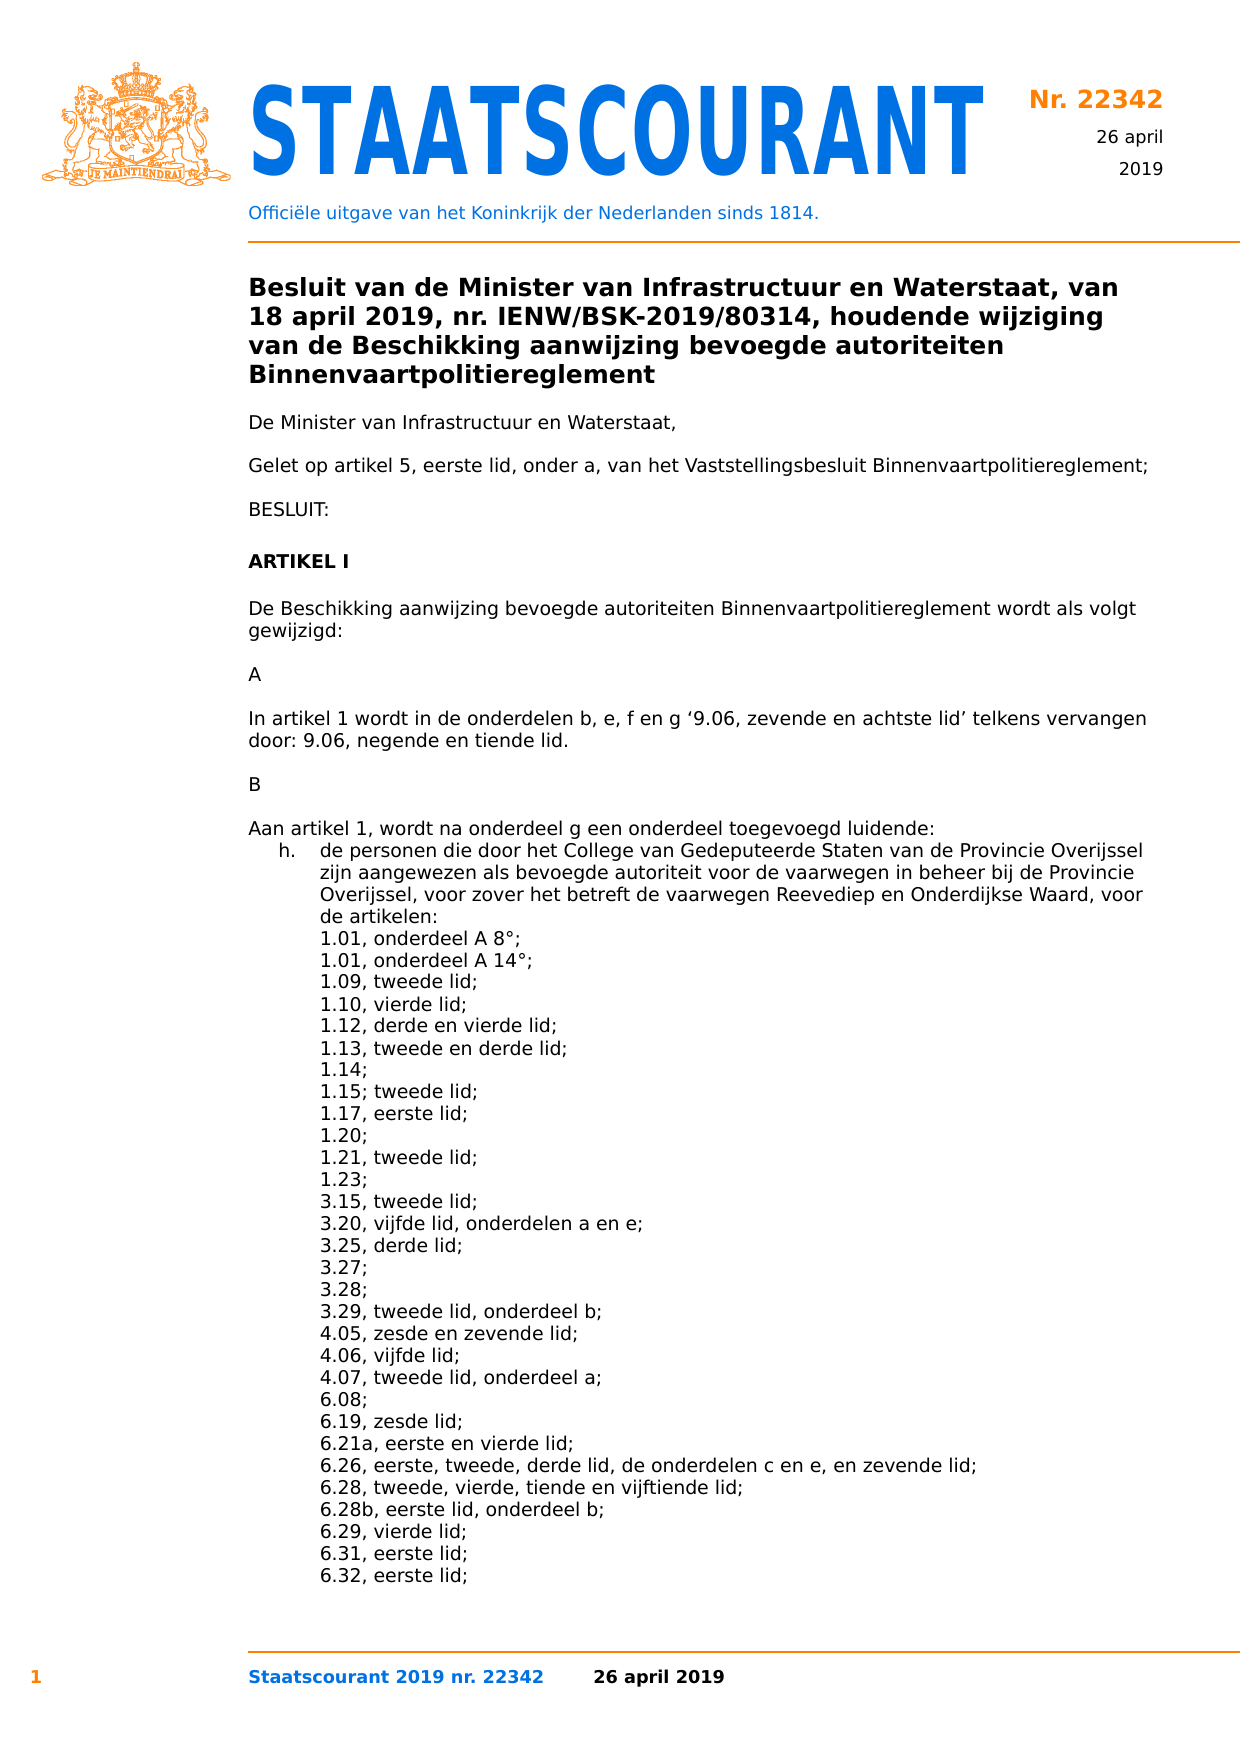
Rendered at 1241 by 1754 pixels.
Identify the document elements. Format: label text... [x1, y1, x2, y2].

text A [248, 664, 1163, 686]
text 4.05, zesde en zevende lid; [319, 1323, 1163, 1345]
text Gelet op artikel 5, eerste lid, onder a, van het Vaststellingsbesluit Binnenvaartpolitiereglement; [248, 455, 1163, 477]
text 1.12, derde en vierde lid; [319, 1015, 1163, 1037]
text 3.29, tweede lid, onderdeel b; [319, 1301, 1163, 1323]
text 4.07, tweede lid, onderdeel a; [319, 1367, 1163, 1389]
text h. de personen die door het College van Gedeputeerde Staten van de Provincie Overijssel zijn aangewezen als bevoegde autoriteit voor de vaarwegen in beheer bij de Provincie Overijssel, voor zover het betreft de vaarwegen Reevediep en Onderdijkse Waard, voor de artikelen: [278, 839, 1163, 927]
subtitle ARTIKEL I [248, 551, 1163, 573]
text In artikel 1 wordt in de onderdelen b, e, f en g ‘9.06, zevende en achtste lid’ telkens vervangen door: 9.06, negende en tiende lid. [248, 708, 1163, 752]
text 1.01, onderdeel A 8°; [319, 927, 1163, 949]
text 1.15; tweede lid; [319, 1081, 1163, 1103]
text 6.19, zesde lid; [319, 1411, 1163, 1433]
table_header Nr. 22342 [998, 62, 1240, 121]
table_cell 26 april [998, 121, 1240, 153]
text 6.31, eerste lid; [319, 1543, 1163, 1565]
text 6.08; [319, 1389, 1163, 1411]
text 1.01, onderdeel A 14°; [319, 949, 1163, 971]
text 1.13, tweede en derde lid; [319, 1037, 1163, 1059]
subtitle Besluit van de Minister van Infrastructuur en Waterstaat, van 18 april 2019, nr. IENW/BSK-2019/80314, houdende wijziging van de Beschikking aanwijzing bevoegde autoriteiten Binnenvaartpolitiereglement [248, 273, 1163, 390]
text 1.20; [319, 1125, 1163, 1147]
text 3.20, vijfde lid, onderdelen a en e; [319, 1213, 1163, 1235]
table_cell Officiële uitgave van het Koninkrijk der Nederlanden sinds 1814. [248, 203, 1240, 241]
text 3.15, tweede lid; [319, 1191, 1163, 1213]
text De Beschikking aanwijzing bevoegde autoriteiten Binnenvaartpolitiereglement wordt als volgt gewijzigd: [248, 598, 1163, 642]
text 6.21a, eerste en vierde lid; [319, 1433, 1163, 1455]
picture [41, 62, 231, 186]
text 6.32, eerste lid; [319, 1565, 1163, 1587]
text 1.09, tweede lid; [319, 971, 1163, 993]
text 4.06, vijfde lid; [319, 1345, 1163, 1367]
text BESLUIT: [248, 499, 1163, 521]
text Aan artikel 1, wordt na onderdeel g een onderdeel toegevoegd luidende: [248, 818, 1163, 839]
text 1.23; [319, 1169, 1163, 1191]
text 1.14; [319, 1059, 1163, 1081]
table_header [25, 62, 248, 241]
text 3.25, derde lid; [319, 1235, 1163, 1257]
text 3.27; [319, 1257, 1163, 1279]
text 1.10, vierde lid; [319, 993, 1163, 1015]
text 6.28, tweede, vierde, tiende en vijftiende lid; [319, 1477, 1163, 1499]
table_cell 2019 [998, 153, 1240, 203]
text 6.29, vierde lid; [319, 1521, 1163, 1543]
text 1.21, tweede lid; [319, 1147, 1163, 1169]
text De Minister van Infrastructuur en Waterstaat, [248, 412, 1163, 433]
text 3.28; [319, 1279, 1163, 1301]
text 6.26, eerste, tweede, derde lid, de onderdelen c en e, en zevende lid; [319, 1455, 1163, 1477]
text B [248, 774, 1163, 796]
text 1.17, eerste lid; [319, 1103, 1163, 1125]
text 6.28b, eerste lid, onderdeel b; [319, 1499, 1163, 1521]
table_header STAATSCOURANT [248, 62, 998, 203]
